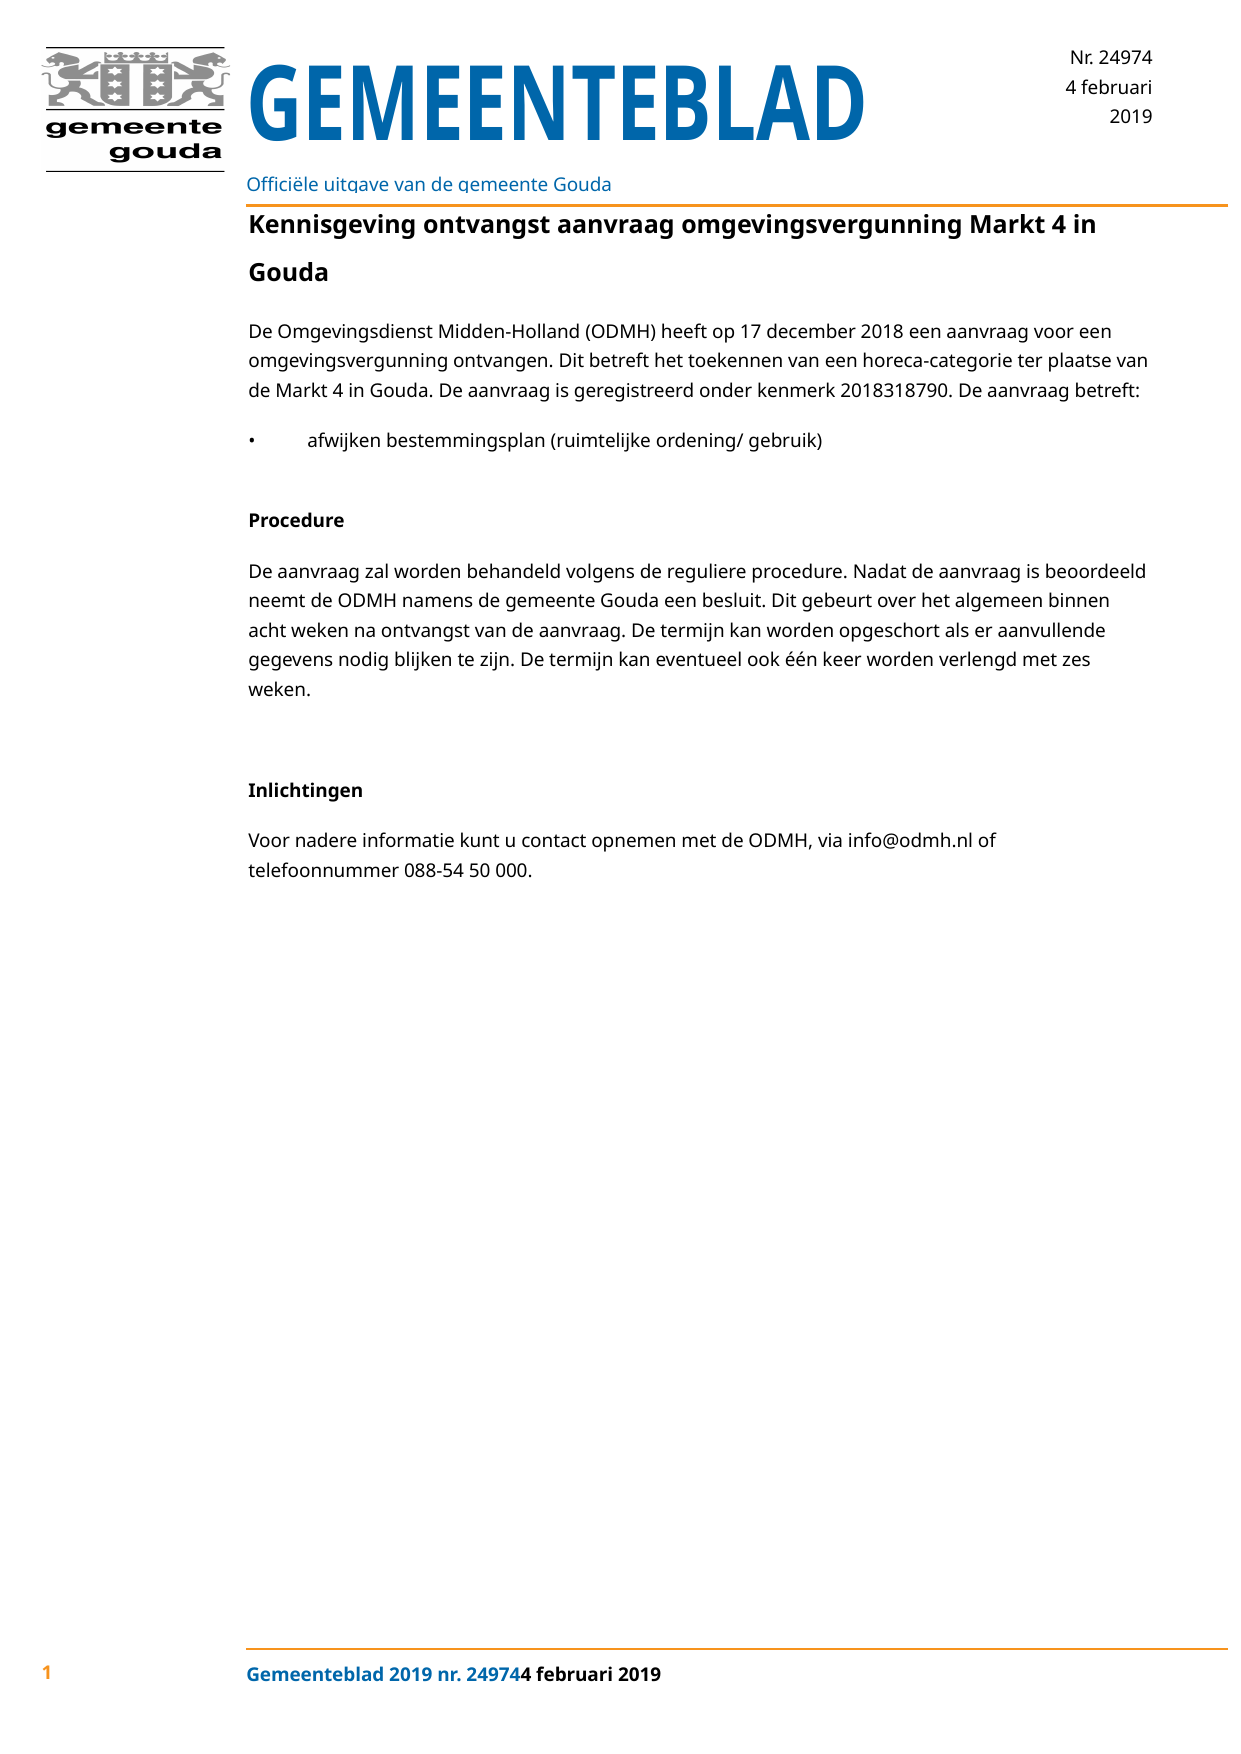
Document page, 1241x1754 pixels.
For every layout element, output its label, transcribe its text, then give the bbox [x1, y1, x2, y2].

text De Omgevingsdienst Midden-Holland (ODMH) heeft op 17 december 2018 een aanvraag voor een omgevingsvergunning ontvangen. Dit betreft het toekennen van een horeca-categorie ter plaatse van de Markt 4 in Gouda. De aanvraag is geregistreerd onder kenmerk 2018318790. De aanvraag betreft: [248, 318, 1152, 403]
text De aanvraag zal worden behandeld volgens de reguliere procedure. Nadat de aanvraag is beoordeeld neemt de ODMH namens de gemeente Gouda een besluit. Dit gebeurt over het algemeen binnen acht weken na ontvangst van de aanvraag. De termijn kan worden opgeschort als er aanvullende gegevens nodig blijken te zijn. De termijn kan eventueel ook één keer worden verlengd met zes weken. [248, 558, 1152, 702]
text Voor nadere informatie kunt u contact opnemen met de ODMH, via info@odmh.nl of telefoonnummer 088-54 50 000. [248, 827, 1152, 883]
text Inlichtingen [248, 777, 1152, 803]
picture [41, 47, 231, 172]
text Kennisgeving ontvangst aanvraag omgevingsvergunning Markt 4 in Gouda [248, 207, 1152, 288]
text Procedure [248, 507, 1152, 533]
list afwijken bestemmingsplan (ruimtelijke ordening/ gebruik) [248, 427, 1152, 453]
